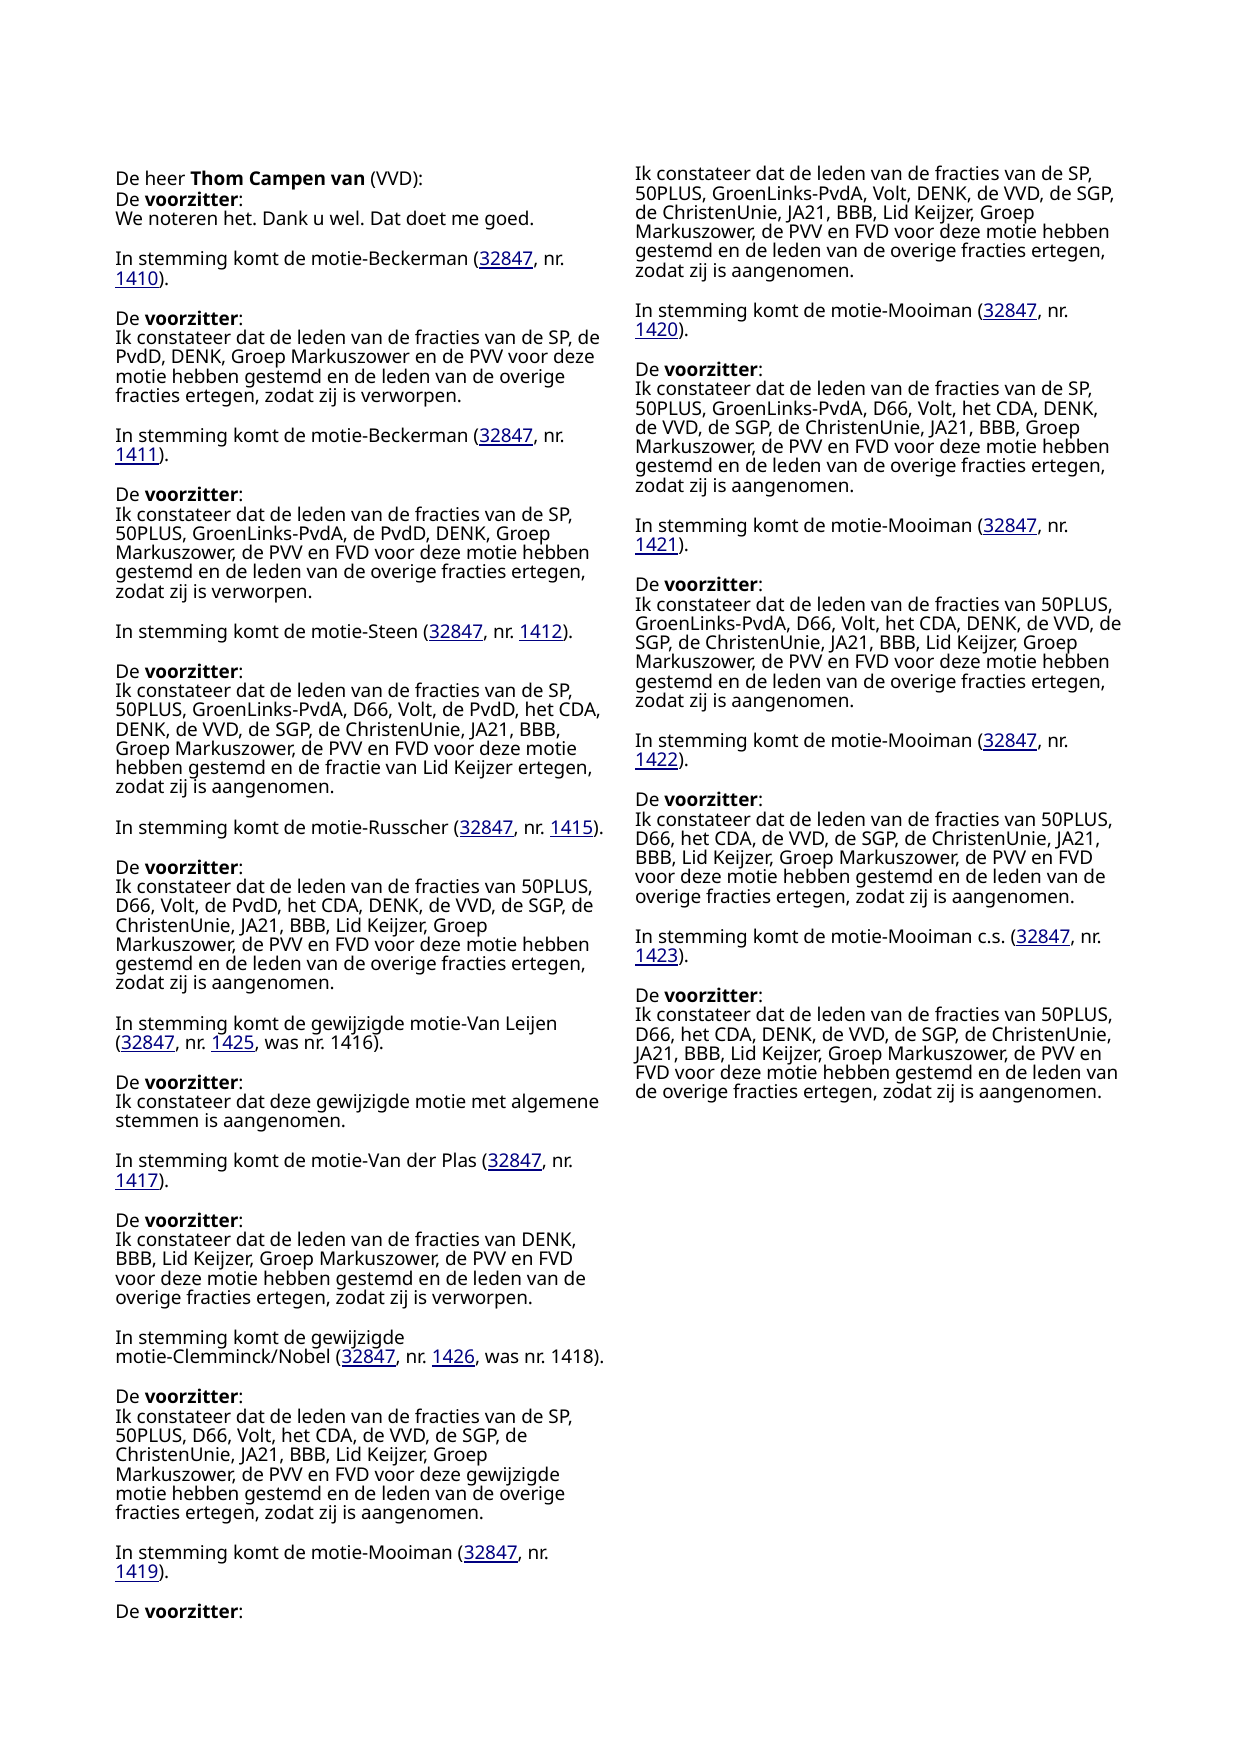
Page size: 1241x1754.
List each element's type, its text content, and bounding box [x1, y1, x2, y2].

text In stemming komt de gewijzigde motie-Van Leijen (32847, nr. 1425, was nr. 1416). [115, 1014, 605, 1053]
text Ik constateer dat de leden van de fracties van de SP, 50PLUS, GroenLinks-PvdA, de PvdD, DENK, Groep Markuszower, de PVV en FVD voor deze motie hebben gestemd en de leden van de overige fracties ertegen, zodat zij is verworpen. [115, 506, 605, 602]
text In stemming komt de motie-Mooiman (32847, nr. 1419). [115, 1544, 605, 1583]
text Ik constateer dat de leden van de fracties van 50PLUS, D66, Volt, de PvdD, het CDA, DENK, de VVD, de SGP, de ChristenUnie, JA21, BBB, Lid Keijzer, Groep Markuszower, de PVV en FVD voor deze motie hebben gestemd en de leden van de overige fracties ertegen, zodat zij is aangenomen. [115, 878, 605, 994]
text In stemming komt de motie-Mooiman (32847, nr. 1421). [635, 517, 1125, 555]
text De voorzitter: [115, 663, 605, 682]
text De voorzitter: [115, 191, 605, 210]
text De voorzitter: [115, 310, 605, 329]
text In stemming komt de motie-Russcher (32847, nr. 1415). [115, 819, 605, 838]
text Ik constateer dat de leden van de fracties van de SP, de PvdD, DENK, Groep Markuszower en de PVV voor deze motie hebben gestemd en de leden van de overige fracties ertegen, zodat zij is verworpen. [115, 329, 605, 406]
text Ik constateer dat de leden van de fracties van de SP, 50PLUS, GroenLinks-PvdA, Volt, DENK, de VVD, de SGP, de ChristenUnie, JA21, BBB, Lid Keijzer, Groep Markuszower, de PVV en FVD voor deze motie hebben gestemd en de leden van de overige fracties ertegen, zodat zij is aangenomen. [635, 165, 1125, 281]
text Ik constateer dat de leden van de fracties van 50PLUS, GroenLinks-PvdA, D66, Volt, het CDA, DENK, de VVD, de SGP, de ChristenUnie, JA21, BBB, Lid Keijzer, Groep Markuszower, de PVV en FVD voor deze motie hebben gestemd en de leden van de overige fracties ertegen, zodat zij is aangenomen. [635, 596, 1125, 711]
text We noteren het. Dank u wel. Dat doet me goed. [115, 210, 605, 229]
text De voorzitter: [635, 361, 1125, 380]
text De voorzitter: [115, 1603, 605, 1623]
text De voorzitter: [115, 1212, 605, 1231]
text Ik constateer dat de leden van de fracties van de SP, 50PLUS, GroenLinks-PvdA, D66, Volt, het CDA, DENK, de VVD, de SGP, de ChristenUnie, JA21, BBB, Groep Markuszower, de PVV en FVD voor deze motie hebben gestemd en de leden van de overige fracties ertegen, zodat zij is aangenomen. [635, 380, 1125, 496]
text De voorzitter: [635, 576, 1125, 596]
text Ik constateer dat de leden van de fracties van 50PLUS, D66, het CDA, DENK, de VVD, de SGP, de ChristenUnie, JA21, BBB, Lid Keijzer, Groep Markuszower, de PVV en FVD voor deze motie hebben gestemd en de leden van de overige fracties ertegen, zodat zij is aangenomen. [635, 1006, 1125, 1103]
text In stemming komt de gewijzigde motie-Clemminck/Nobel (32847, nr. 1426, was nr. 1418). [115, 1329, 605, 1368]
text Ik constateer dat de leden van de fracties van 50PLUS, D66, het CDA, de VVD, de SGP, de ChristenUnie, JA21, BBB, Lid Keijzer, Groep Markuszower, de PVV en FVD voor deze motie hebben gestemd en de leden van de overige fracties ertegen, zodat zij is aangenomen. [635, 811, 1125, 907]
text In stemming komt de motie-Mooiman (32847, nr. 1422). [635, 732, 1125, 771]
text Ik constateer dat deze gewijzigde motie met algemene stemmen is aangenomen. [115, 1093, 605, 1132]
text In stemming komt de motie-Mooiman c.s. (32847, nr. 1423). [635, 928, 1125, 966]
text In stemming komt de motie-Van der Plas (32847, nr. 1417). [115, 1152, 605, 1191]
text In stemming komt de motie-Beckerman (32847, nr. 1410). [115, 250, 605, 289]
text De voorzitter: [115, 859, 605, 878]
text In stemming komt de motie-Beckerman (32847, nr. 1411). [115, 427, 605, 466]
text Ik constateer dat de leden van de fracties van DENK, BBB, Lid Keijzer, Groep Markuszower, de PVV en FVD voor deze motie hebben gestemd en de leden van de overige fracties ertegen, zodat zij is verworpen. [115, 1231, 605, 1308]
text De voorzitter: [115, 1074, 605, 1093]
text De voorzitter: [635, 987, 1125, 1006]
text De voorzitter: [635, 791, 1125, 811]
text De voorzitter: [115, 1388, 605, 1408]
text Ik constateer dat de leden van de fracties van de SP, 50PLUS, GroenLinks-PvdA, D66, Volt, de PvdD, het CDA, DENK, de VVD, de SGP, de ChristenUnie, JA21, BBB, Groep Markuszower, de PVV en FVD voor deze motie hebben gestemd en de fractie van Lid Keijzer ertegen, zodat zij is aangenomen. [115, 682, 605, 798]
text De heer Thom Campen van (VVD): [115, 165, 605, 191]
text In stemming komt de motie-Mooiman (32847, nr. 1420). [635, 302, 1125, 340]
text In stemming komt de motie-Steen (32847, nr. 1412). [115, 623, 605, 642]
text Ik constateer dat de leden van de fracties van de SP, 50PLUS, D66, Volt, het CDA, de VVD, de SGP, de ChristenUnie, JA21, BBB, Lid Keijzer, Groep Markuszower, de PVV en FVD voor deze gewijzigde motie hebben gestemd en de leden van de overige fracties ertegen, zodat zij is aangenomen. [115, 1408, 605, 1523]
text De voorzitter: [115, 486, 605, 506]
